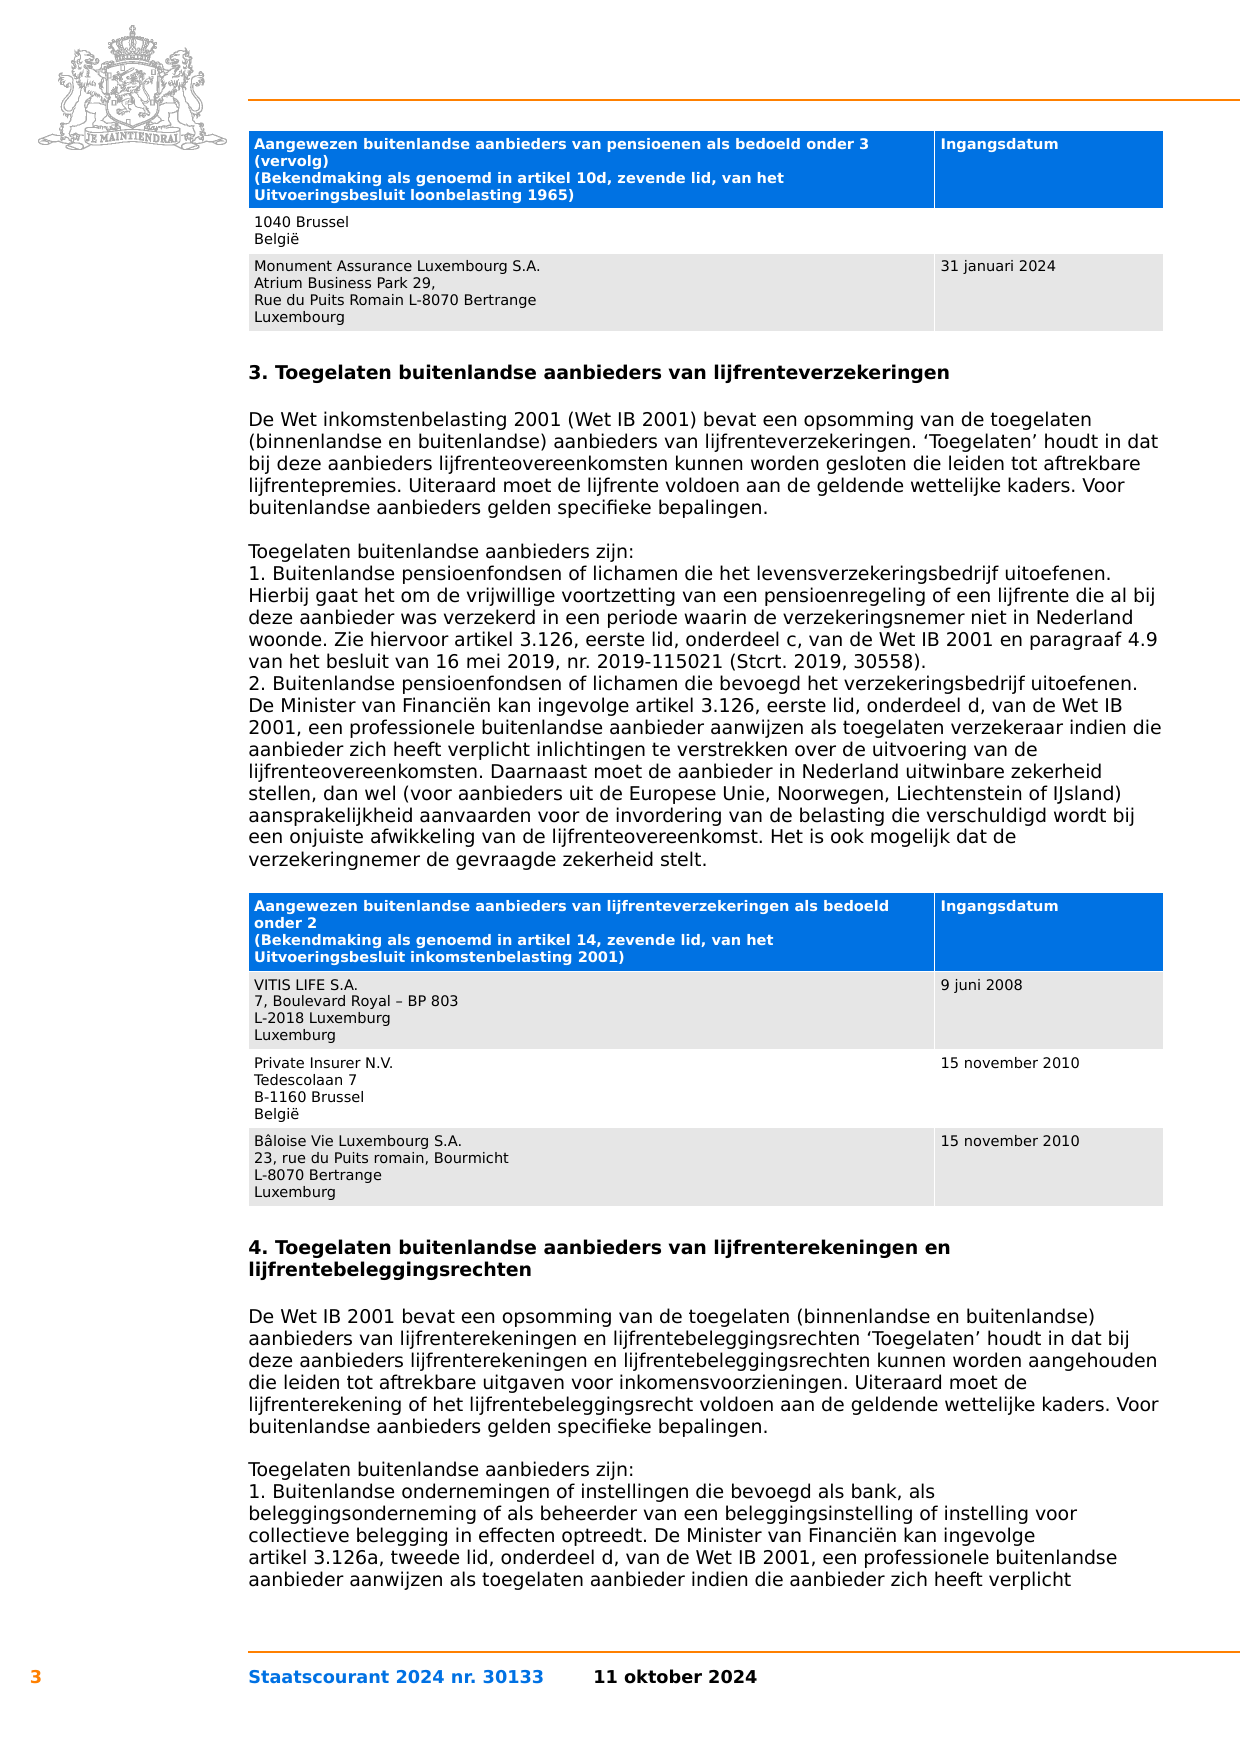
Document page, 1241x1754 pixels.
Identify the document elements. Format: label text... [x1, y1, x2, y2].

subtitle 3. Toegelaten buitenlandse aanbieders van lijfrenteverzekeringen [248, 362, 1163, 384]
text 1. Buitenlandse pensioenfondsen of lichamen die het levensverzekeringsbedrijf uitoefenen. Hierbij gaat het om de vrijwillige voortzetting van een pensioenregeling of een lijfrente die al bij deze aanbieder was verzekerd in een periode waarin de verzekeringsnemer niet in Nederland woonde. Zie hiervoor artikel 3.126, eerste lid, onderdeel c, van de Wet IB 2001 en paragraaf 4.9 van het besluit van 16 mei 2019, nr. 2019-115021 (Stcrt. 2019, 30558). [248, 563, 1163, 673]
table_header Aangewezen buitenlandse aanbieders van pensioenen als bedoeld onder 3 (vervolg) (Bekendmaking als genoemd in artikel 10d, zevende lid, van het Uitvoeringsbesluit loonbelasting 1965) [249, 131, 934, 208]
table_header Aangewezen buitenlandse aanbieders van lijfrenteverzekeringen als bedoeld onder 2 (Bekendmaking als genoemd in artikel 14, zevende lid, van het Uitvoeringsbesluit inkomstenbelasting 2001) [249, 893, 934, 971]
text Toegelaten buitenlandse aanbieders zijn: [248, 1459, 1163, 1481]
table_cell Monument Assurance Luxembourg S.A. Atrium Business Park 29, Rue du Puits Romain L-8070 Bertrange Luxembourg [249, 254, 934, 331]
text 1. Buitenlandse ondernemingen of instellingen die bevoegd als bank, als beleggingsonderneming of als beheerder van een beleggingsinstelling of instelling voor collectieve belegging in effecten optreedt. De Minister van Financiën kan ingevolge artikel 3.126a, tweede lid, onderdeel d, van de Wet IB 2001, een professionele buitenlandse aanbieder aanwijzen als toegelaten aanbieder indien die aanbieder zich heeft verplicht [248, 1481, 1163, 1591]
table_cell 9 juni 2008 [935, 972, 1163, 1049]
subtitle 4. Toegelaten buitenlandse aanbieders van lijfrenterekeningen en lijfrentebeleggingsrechten [248, 1237, 1163, 1281]
text 2. Buitenlandse pensioenfondsen of lichamen die bevoegd het verzekeringsbedrijf uitoefenen. De Minister van Financiën kan ingevolge artikel 3.126, eerste lid, onderdeel d, van de Wet IB 2001, een professionele buitenlandse aanbieder aanwijzen als toegelaten verzekeraar indien die aanbieder zich heeft verplicht inlichtingen te verstrekken over de uitvoering van de lijfrenteovereenkomsten. Daarnaast moet de aanbieder in Nederland uitwinbare zekerheid stellen, dan wel (voor aanbieders uit de Europese Unie, Noorwegen, Liechtenstein of IJsland) aansprakelijkheid aanvaarden voor de invordering van de belasting die verschuldigd wordt bij een onjuiste afwikkeling van de lijfrenteovereenkomst. Het is ook mogelijk dat de verzekeringnemer de gevraagde zekerheid stelt. [248, 673, 1163, 870]
table_cell Private Insurer N.V. Tedescolaan 7 B-1160 Brussel België [249, 1050, 934, 1127]
table_header Ingangsdatum [935, 893, 1163, 971]
text Toegelaten buitenlandse aanbieders zijn: [248, 541, 1163, 563]
table_header Ingangsdatum [935, 131, 1163, 208]
table_cell 1040 Brussel België [249, 209, 934, 253]
picture [38, 25, 227, 150]
text De Wet IB 2001 bevat een opsomming van de toegelaten (binnenlandse en buitenlandse) aanbieders van lijfrenterekeningen en lijfrentebeleggingsrechten ‘Toegelaten’ houdt in dat bij deze aanbieders lijfrenterekeningen en lijfrentebeleggingsrechten kunnen worden aangehouden die leiden tot aftrekbare uitgaven voor inkomensvoorzieningen. Uiteraard moet de lijfrenterekening of het lijfrentebeleggingsrecht voldoen aan de geldende wettelijke kaders. Voor buitenlandse aanbieders gelden specifieke bepalingen. [248, 1306, 1163, 1437]
table_cell Bâloise Vie Luxembourg S.A. 23, rue du Puits romain, Bourmicht L-8070 Bertrange Luxemburg [249, 1128, 934, 1206]
table_cell [935, 209, 1163, 253]
table_cell 15 november 2010 [935, 1128, 1163, 1206]
text De Wet inkomstenbelasting 2001 (Wet IB 2001) bevat een opsomming van de toegelaten (binnenlandse en buitenlandse) aanbieders van lijfrenteverzekeringen. ‘Toegelaten’ houdt in dat bij deze aanbieders lijfrenteovereenkomsten kunnen worden gesloten die leiden tot aftrekbare lijfrentepremies. Uiteraard moet de lijfrente voldoen aan de geldende wettelijke kaders. Voor buitenlandse aanbieders gelden specifieke bepalingen. [248, 409, 1163, 519]
table_cell 31 januari 2024 [935, 254, 1163, 331]
table_cell 15 november 2010 [935, 1050, 1163, 1127]
table_cell VITIS LIFE S.A. 7, Boulevard Royal – BP 803 L-2018 Luxemburg Luxemburg [249, 972, 934, 1049]
